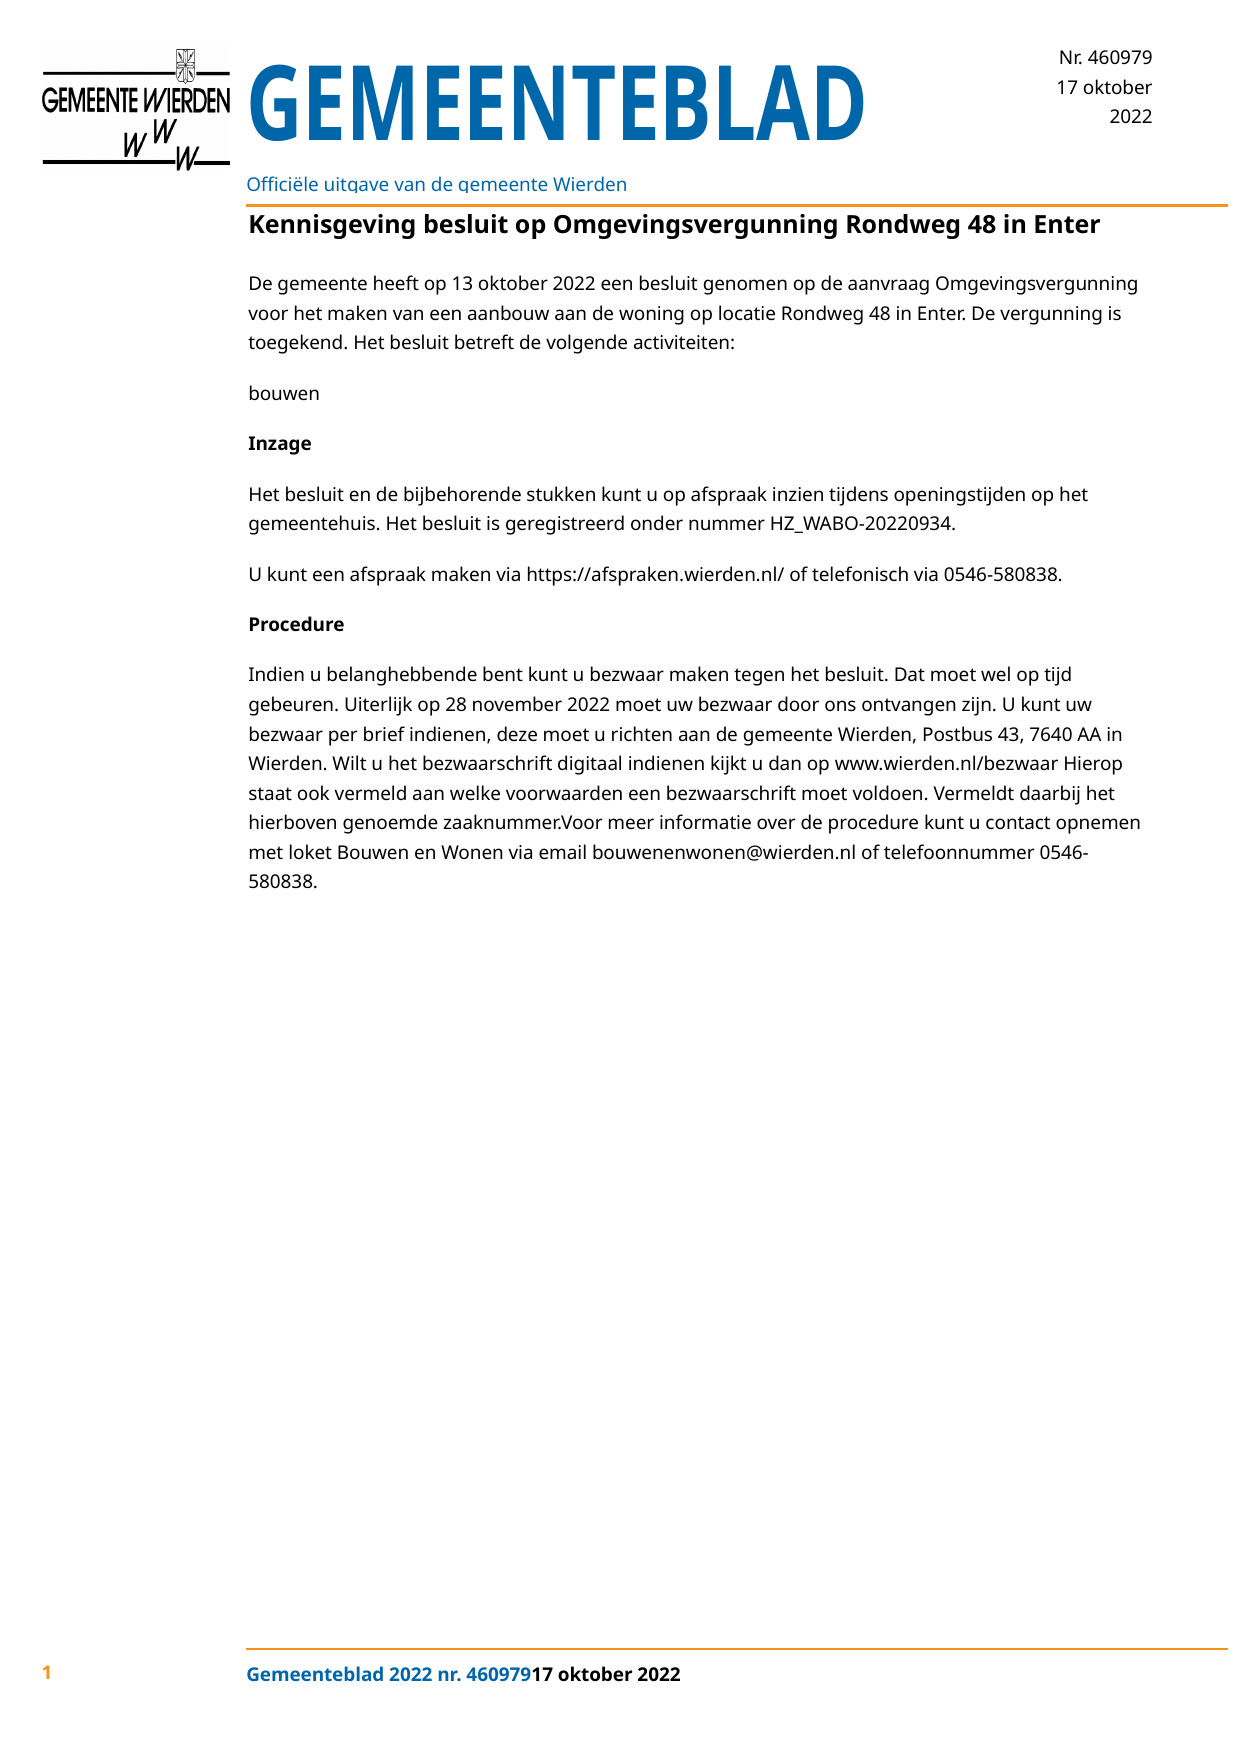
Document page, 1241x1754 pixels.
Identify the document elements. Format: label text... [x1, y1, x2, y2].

text bouwen [248, 380, 1152, 406]
text Indien u belanghebbende bent kunt u bezwaar maken tegen het besluit. Dat moet wel op tijd gebeuren. Uiterlijk op 28 november 2022 moet uw bezwaar door ons ontvangen zijn. U kunt uw bezwaar per brief indienen, deze moet u richten aan de gemeente Wierden, Postbus 43, 7640 AA in Wierden. Wilt u het bezwaarschrift digitaal indienen kijkt u dan op www.wierden.nl/bezwaar Hierop staat ook vermeld aan welke voorwaarden een bezwaarschrift moet voldoen. Vermeldt daarbij het hierboven genoemde zaaknummer.Voor meer informatie over de procedure kunt u contact opnemen met loket Bouwen en Wonen via email bouwenenwonen@wierden.nl of telefoonnummer 0546-580838. [248, 662, 1152, 894]
text Kennisgeving besluit op Omgevingsvergunning Rondweg 48 in Enter [248, 207, 1152, 241]
picture [41, 47, 231, 172]
text De gemeente heeft op 13 oktober 2022 een besluit genomen op de aanvraag Omgevingsvergunning voor het maken van een aanbouw aan de woning op locatie Rondweg 48 in Enter. De vergunning is toegekend. Het besluit betreft de volgende activiteiten: [248, 270, 1152, 355]
text Het besluit en de bijbehorende stukken kunt u op afspraak inzien tijdens openingstijden op het gemeentehuis. Het besluit is geregistreerd onder nummer HZ_WABO-20220934. [248, 481, 1152, 536]
text U kunt een afspraak maken via https://afspraken.wierden.nl/ of telefonisch via 0546-580838. [248, 561, 1152, 586]
text Inzage [248, 430, 1152, 456]
text Procedure [248, 611, 1152, 637]
